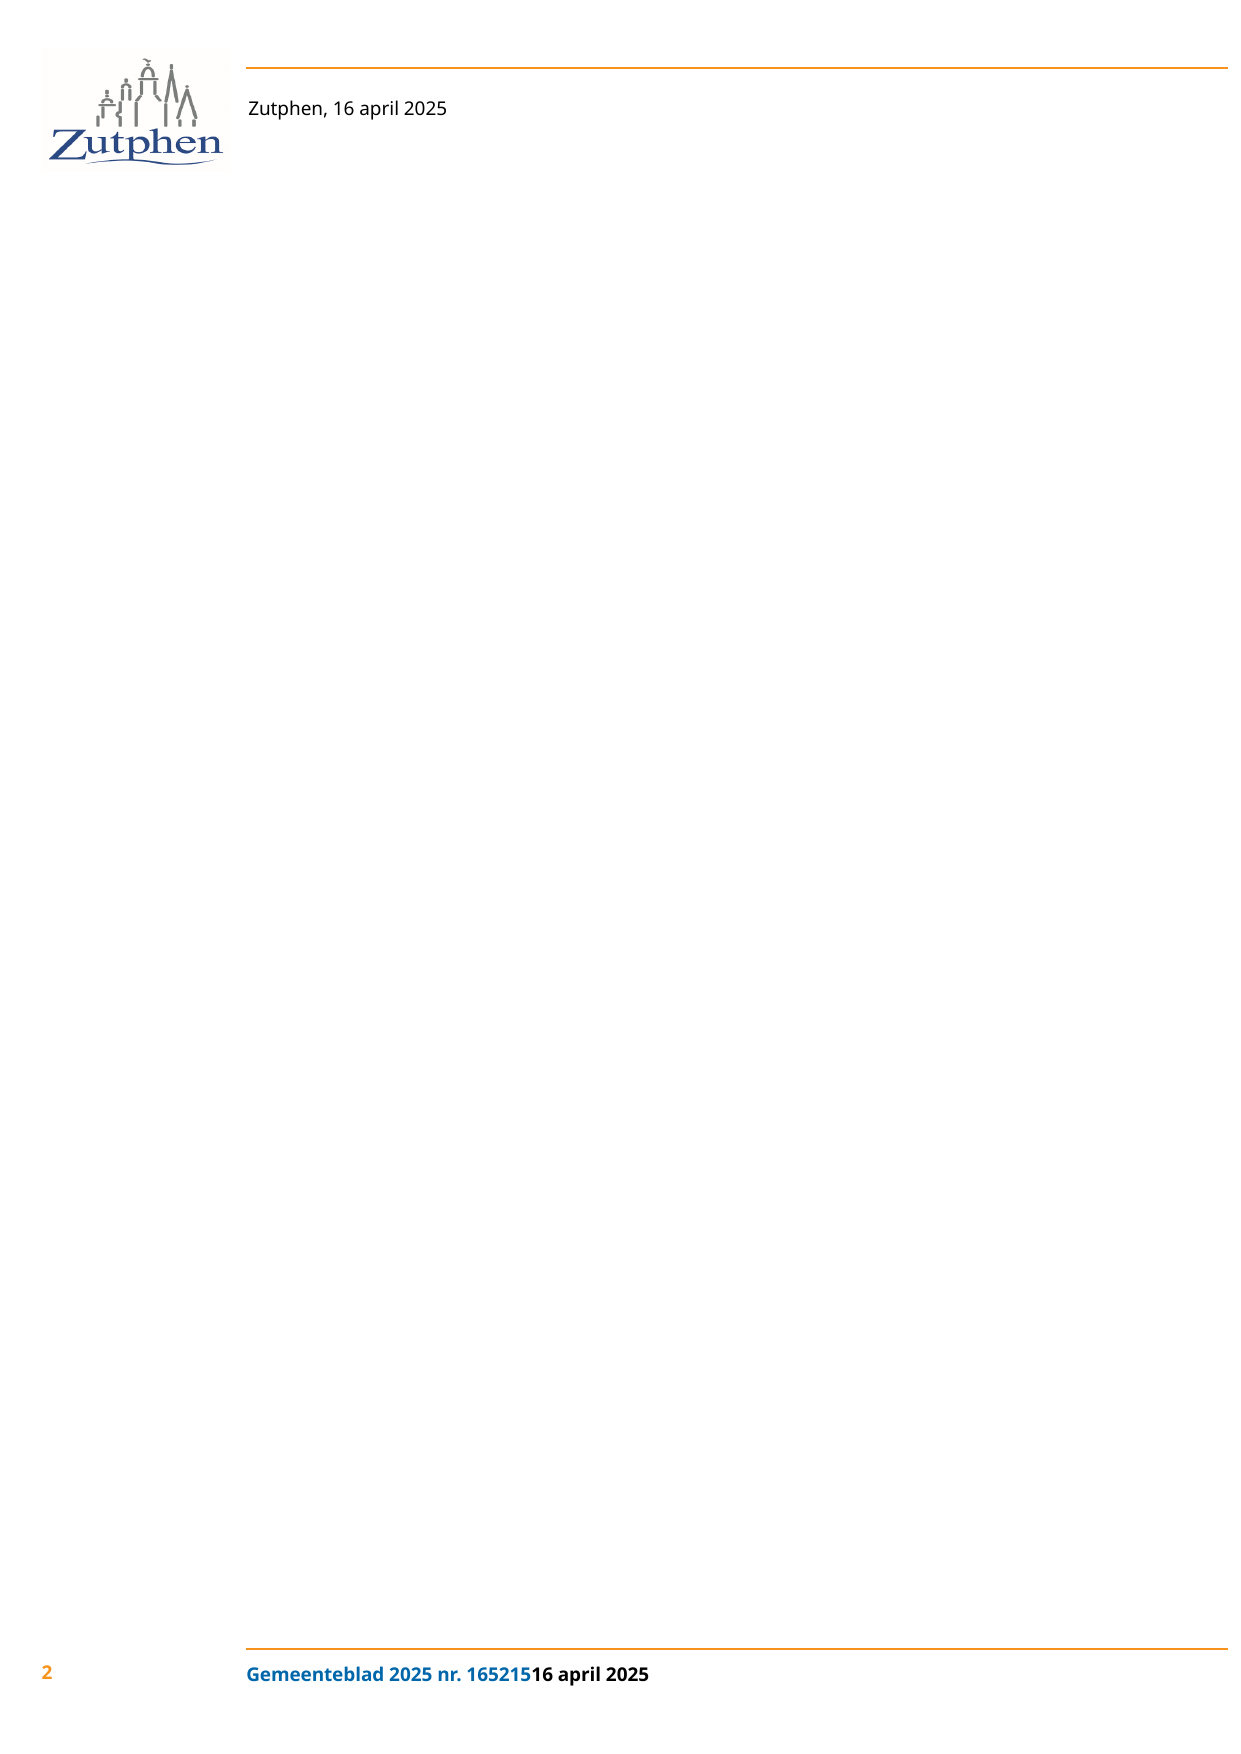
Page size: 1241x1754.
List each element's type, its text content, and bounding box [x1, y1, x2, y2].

text Zutphen, 16 april 2025 [248, 95, 1152, 121]
picture [41, 47, 231, 172]
